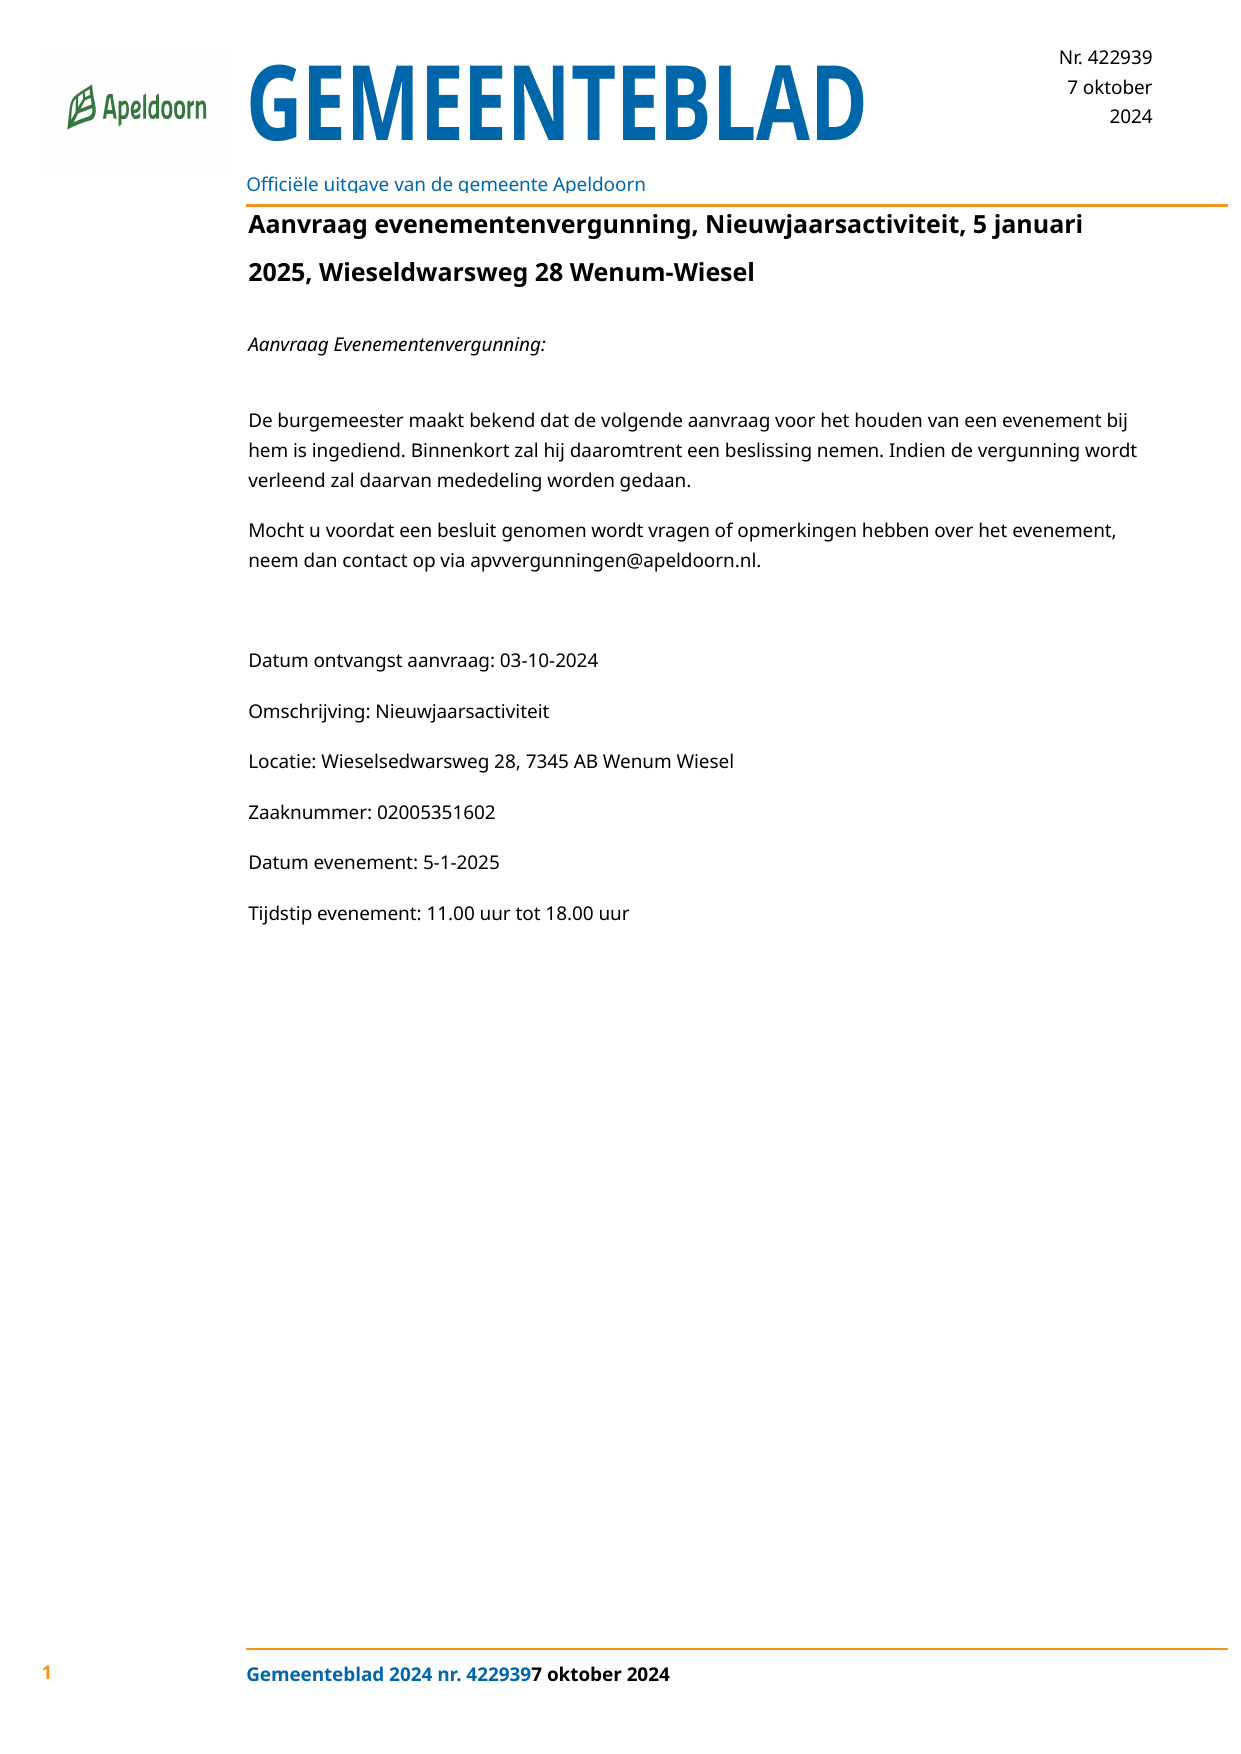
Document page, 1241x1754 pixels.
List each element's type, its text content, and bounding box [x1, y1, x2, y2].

picture [41, 47, 231, 172]
text Aanvraag Evenementenvergunning: [248, 331, 1152, 357]
text Datum evenement: 5-1-2025 [248, 849, 1152, 875]
text Zaaknummer: 02005351602 [248, 799, 1152, 824]
text De burgemeester maakt bekend dat de volgende aanvraag voor het houden van een evenement bij hem is ingediend. Binnenkort zal hij daaromtrent een beslissing nemen. Indien de vergunning wordt verleend zal daarvan mededeling worden gedaan. [248, 408, 1152, 492]
text Locatie: Wieselsedwarsweg 28, 7345 AB Wenum Wiesel [248, 748, 1152, 774]
text Omschrijving: Nieuwjaarsactiviteit [248, 698, 1152, 724]
text Datum ontvangst aanvraag: 03-10-2024 [248, 648, 1152, 673]
text Mocht u voordat een besluit genomen wordt vragen of opmerkingen hebben over het evenement, neem dan contact op via apvvergunningen@apeldoorn.nl. [248, 517, 1152, 572]
text Aanvraag evenementenvergunning, Nieuwjaarsactiviteit, 5 januari 2025, Wieseldwarsweg 28 Wenum-Wiesel [248, 207, 1152, 288]
text Tijdstip evenement: 11.00 uur tot 18.00 uur [248, 900, 1152, 925]
